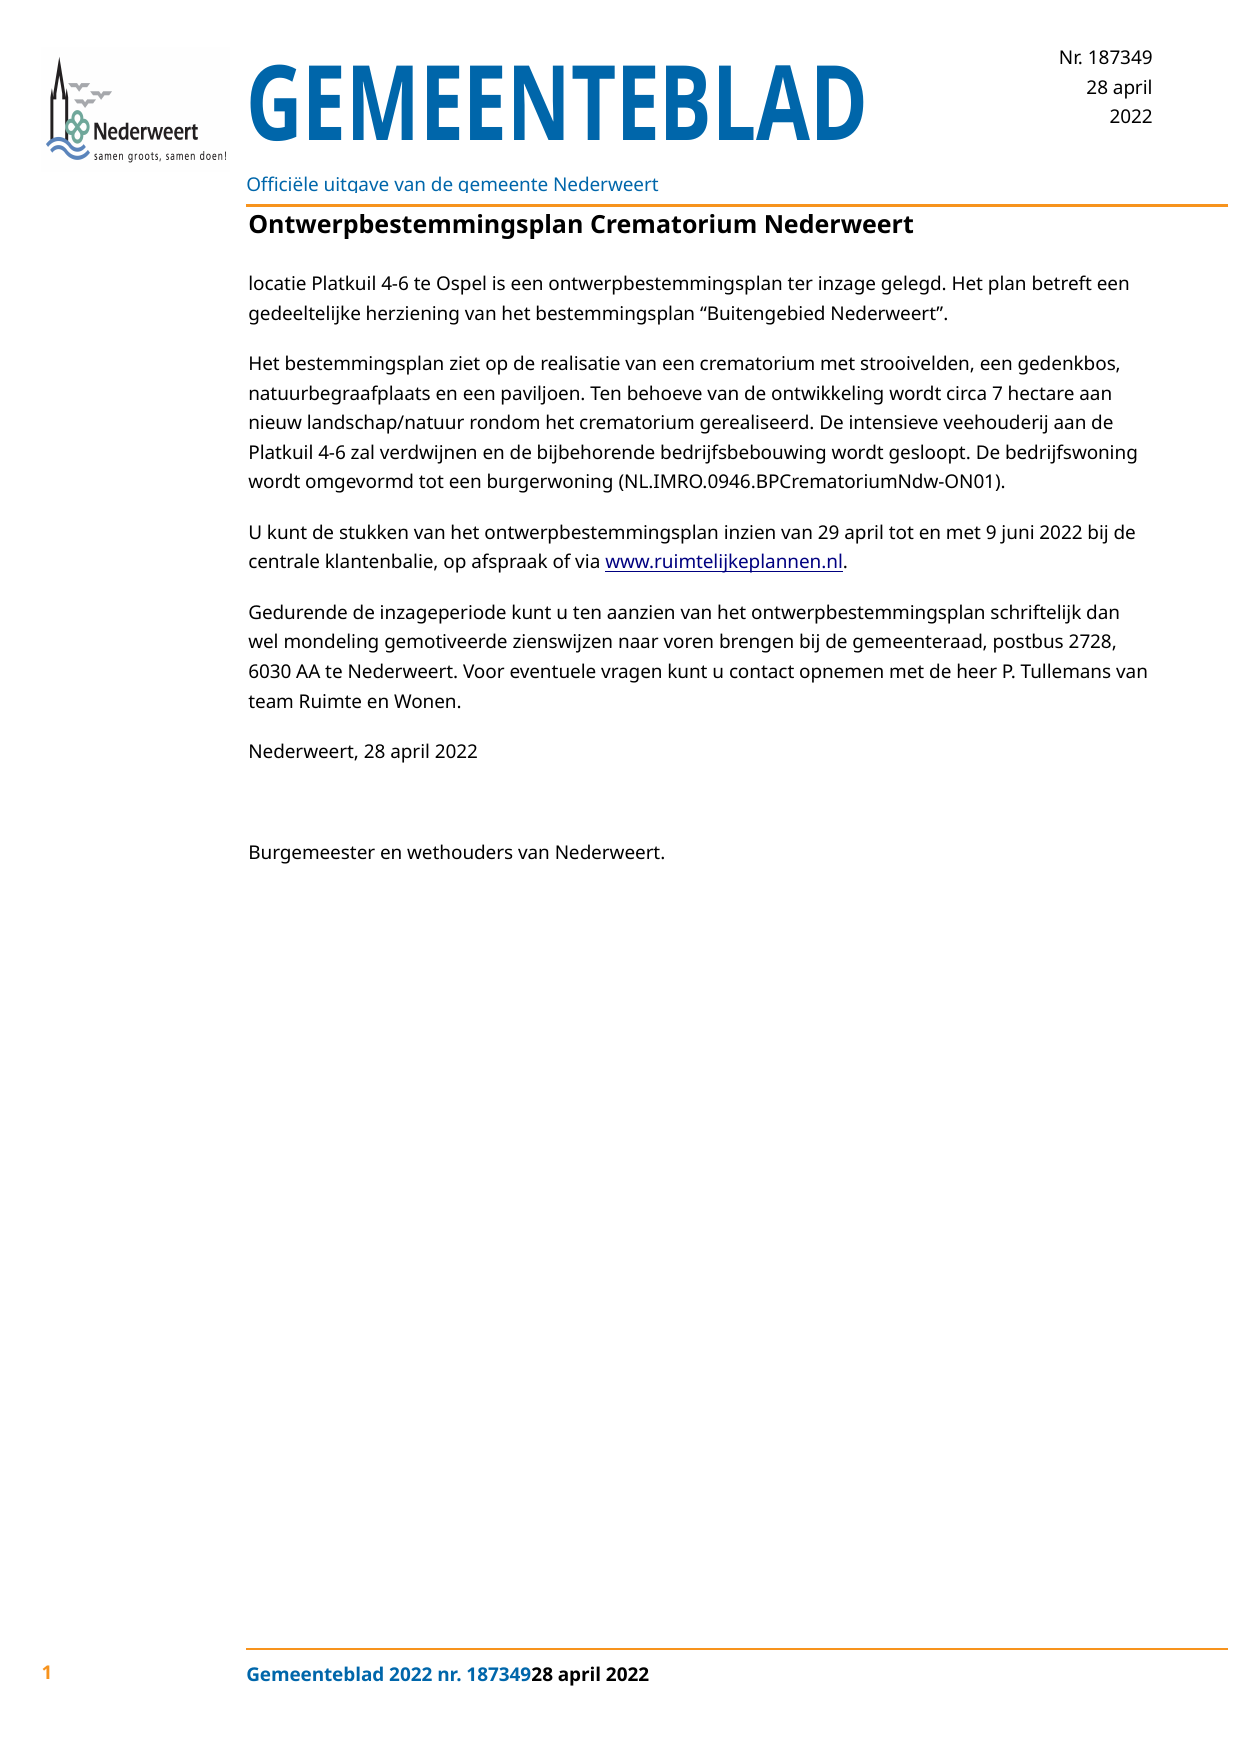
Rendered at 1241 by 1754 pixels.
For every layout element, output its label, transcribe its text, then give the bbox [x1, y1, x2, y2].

text locatie Platkuil 4-6 te Ospel is een ontwerpbestemmingsplan ter inzage gelegd. Het plan betreft een gedeeltelijke herziening van het bestemmingsplan “Buitengebied Nederweert”. [248, 270, 1152, 326]
picture [41, 47, 231, 172]
text Nederweert, 28 april 2022 [248, 738, 1152, 764]
text Burgemeester en wethouders van Nederweert. [248, 839, 1152, 865]
text U kunt de stukken van het ontwerpbestemmingsplan inzien van 29 april tot en met 9 juni 2022 bij de centrale klantenbalie, op afspraak of via www.ruimtelijkeplannen.nl. [248, 519, 1152, 574]
text Ontwerpbestemmingsplan Crematorium Nederweert [248, 207, 1152, 241]
text Gedurende de inzageperiode kunt u ten aanzien van het ontwerpbestemmingsplan schriftelijk dan wel mondeling gemotiveerde zienswijzen naar voren brengen bij de gemeenteraad, postbus 2728, 6030 AA te Nederweert. Voor eventuele vragen kunt u contact opnemen met de heer P. Tullemans van team Ruimte en Wonen. [248, 599, 1152, 713]
text Het bestemmingsplan ziet op de realisatie van een crematorium met strooivelden, een gedenkbos, natuurbegraafplaats en een paviljoen. Ten behoeve van de ontwikkeling wordt circa 7 hectare aan nieuw landschap/natuur rondom het crematorium gerealiseerd. De intensieve veehouderij aan de Platkuil 4-6 zal verdwijnen en de bijbehorende bedrijfsbebouwing wordt gesloopt. De bedrijfswoning wordt omgevormd tot een burgerwoning (NL.IMRO.0946.BPCrematoriumNdw-ON01). [248, 350, 1152, 494]
